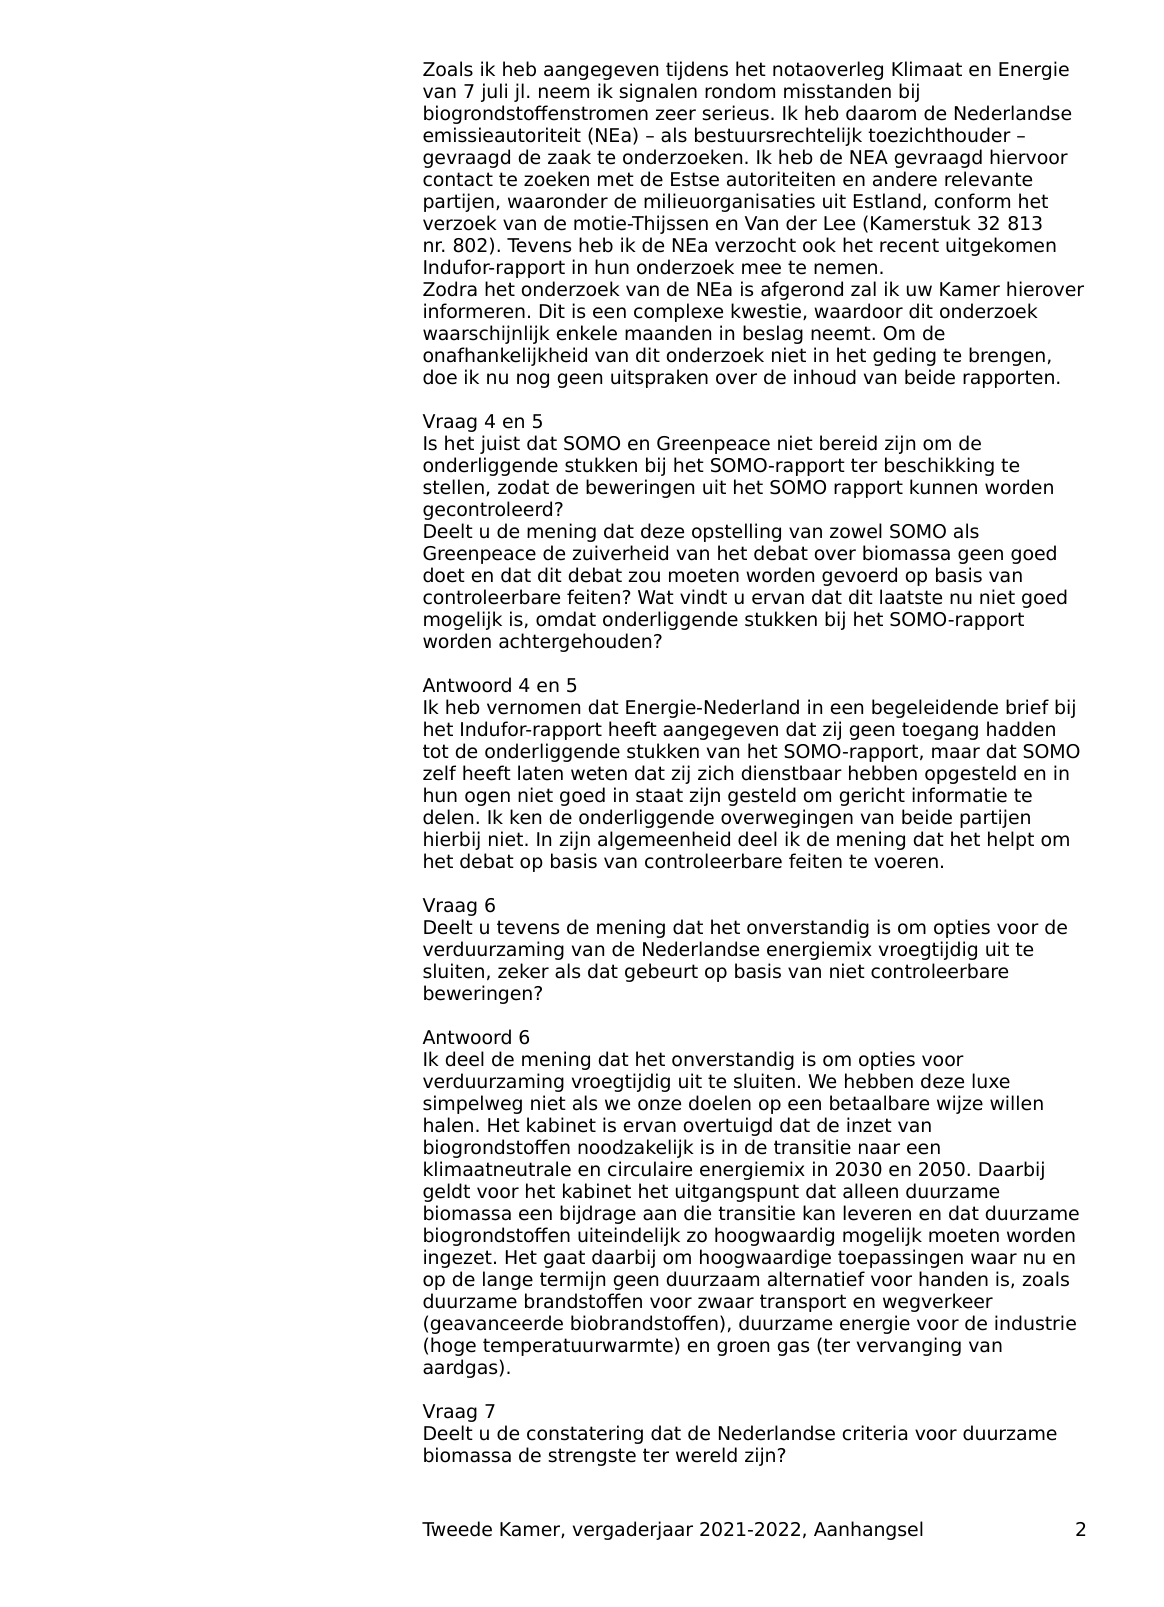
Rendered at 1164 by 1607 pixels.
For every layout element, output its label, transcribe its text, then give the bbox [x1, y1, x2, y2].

text Zoals ik heb aangegeven tijdens het notaoverleg Klimaat en Energie van 7 juli jl. neem ik signalen rondom misstanden bij biogrondstoffenstromen zeer serieus. Ik heb daarom de Nederlandse emissieautoriteit (NEa) – als bestuursrechtelijk toezichthouder – gevraagd de zaak te onderzoeken. Ik heb de NEA gevraagd hiervoor contact te zoeken met de Estse autoriteiten en andere relevante partijen, waaronder de milieuorganisaties uit Estland, conform het verzoek van de motie-Thijssen en Van der Lee (Kamerstuk 32 813 nr. 802). Tevens heb ik de NEa verzocht ook het recent uitgekomen Indufor-rapport in hun onderzoek mee te nemen. [422, 59, 1087, 279]
text Ik heb vernomen dat Energie-Nederland in een begeleidende brief bij het Indufor-rapport heeft aangegeven dat zij geen toegang hadden tot de onderliggende stukken van het SOMO-rapport, maar dat SOMO zelf heeft laten weten dat zij zich dienstbaar hebben opgesteld en in hun ogen niet goed in staat zijn gesteld om gericht informatie te delen. Ik ken de onderliggende overwegingen van beide partijen hierbij niet. In zijn algemeenheid deel ik de mening dat het helpt om het debat op basis van controleerbare feiten te voeren. [422, 697, 1087, 873]
text Zodra het onderzoek van de NEa is afgerond zal ik uw Kamer hierover informeren. Dit is een complexe kwestie, waardoor dit onderzoek waarschijnlijk enkele maanden in beslag neemt. Om de onafhankelijkheid van dit onderzoek niet in het geding te brengen, doe ik nu nog geen uitspraken over de inhoud van beide rapporten. [422, 279, 1087, 389]
text Deelt u tevens de mening dat het onverstandig is om opties voor de verduurzaming van de Nederlandse energiemix vroegtijdig uit te sluiten, zeker als dat gebeurt op basis van niet controleerbare beweringen? [422, 917, 1087, 1005]
text Deelt u de mening dat deze opstelling van zowel SOMO als Greenpeace de zuiverheid van het debat over biomassa geen goed doet en dat dit debat zou moeten worden gevoerd op basis van controleerbare feiten? Wat vindt u ervan dat dit laatste nu niet goed mogelijk is, omdat onderliggende stukken bij het SOMO-rapport worden achtergehouden? [422, 521, 1087, 653]
text Is het juist dat SOMO en Greenpeace niet bereid zijn om de onderliggende stukken bij het SOMO-rapport ter beschikking te stellen, zodat de beweringen uit het SOMO rapport kunnen worden gecontroleerd? [422, 433, 1087, 521]
text Deelt u de constatering dat de Nederlandse criteria voor duurzame biomassa de strengste ter wereld zijn? [422, 1423, 1087, 1467]
text Antwoord 4 en 5 [422, 675, 1087, 697]
text Ik deel de mening dat het onverstandig is om opties voor verduurzaming vroegtijdig uit te sluiten. We hebben deze luxe simpelweg niet als we onze doelen op een betaalbare wijze willen halen. Het kabinet is ervan overtuigd dat de inzet van biogrondstoffen noodzakelijk is in de transitie naar een klimaatneutrale en circulaire energiemix in 2030 en 2050. Daarbij geldt voor het kabinet het uitgangspunt dat alleen duurzame biomassa een bijdrage aan die transitie kan leveren en dat duurzame biogrondstoffen uiteindelijk zo hoogwaardig mogelijk moeten worden ingezet. Het gaat daarbij om hoogwaardige toepassingen waar nu en op de lange termijn geen duurzaam alternatief voor handen is, zoals duurzame brandstoffen voor zwaar transport en wegverkeer (geavanceerde biobrandstoffen), duurzame energie voor de industrie (hoge temperatuurwarmte) en groen gas (ter vervanging van aardgas). [422, 1049, 1087, 1379]
text Vraag 4 en 5 [422, 411, 1087, 433]
text Vraag 6 [422, 895, 1087, 917]
text Vraag 7 [422, 1401, 1087, 1423]
text Antwoord 6 [422, 1027, 1087, 1049]
